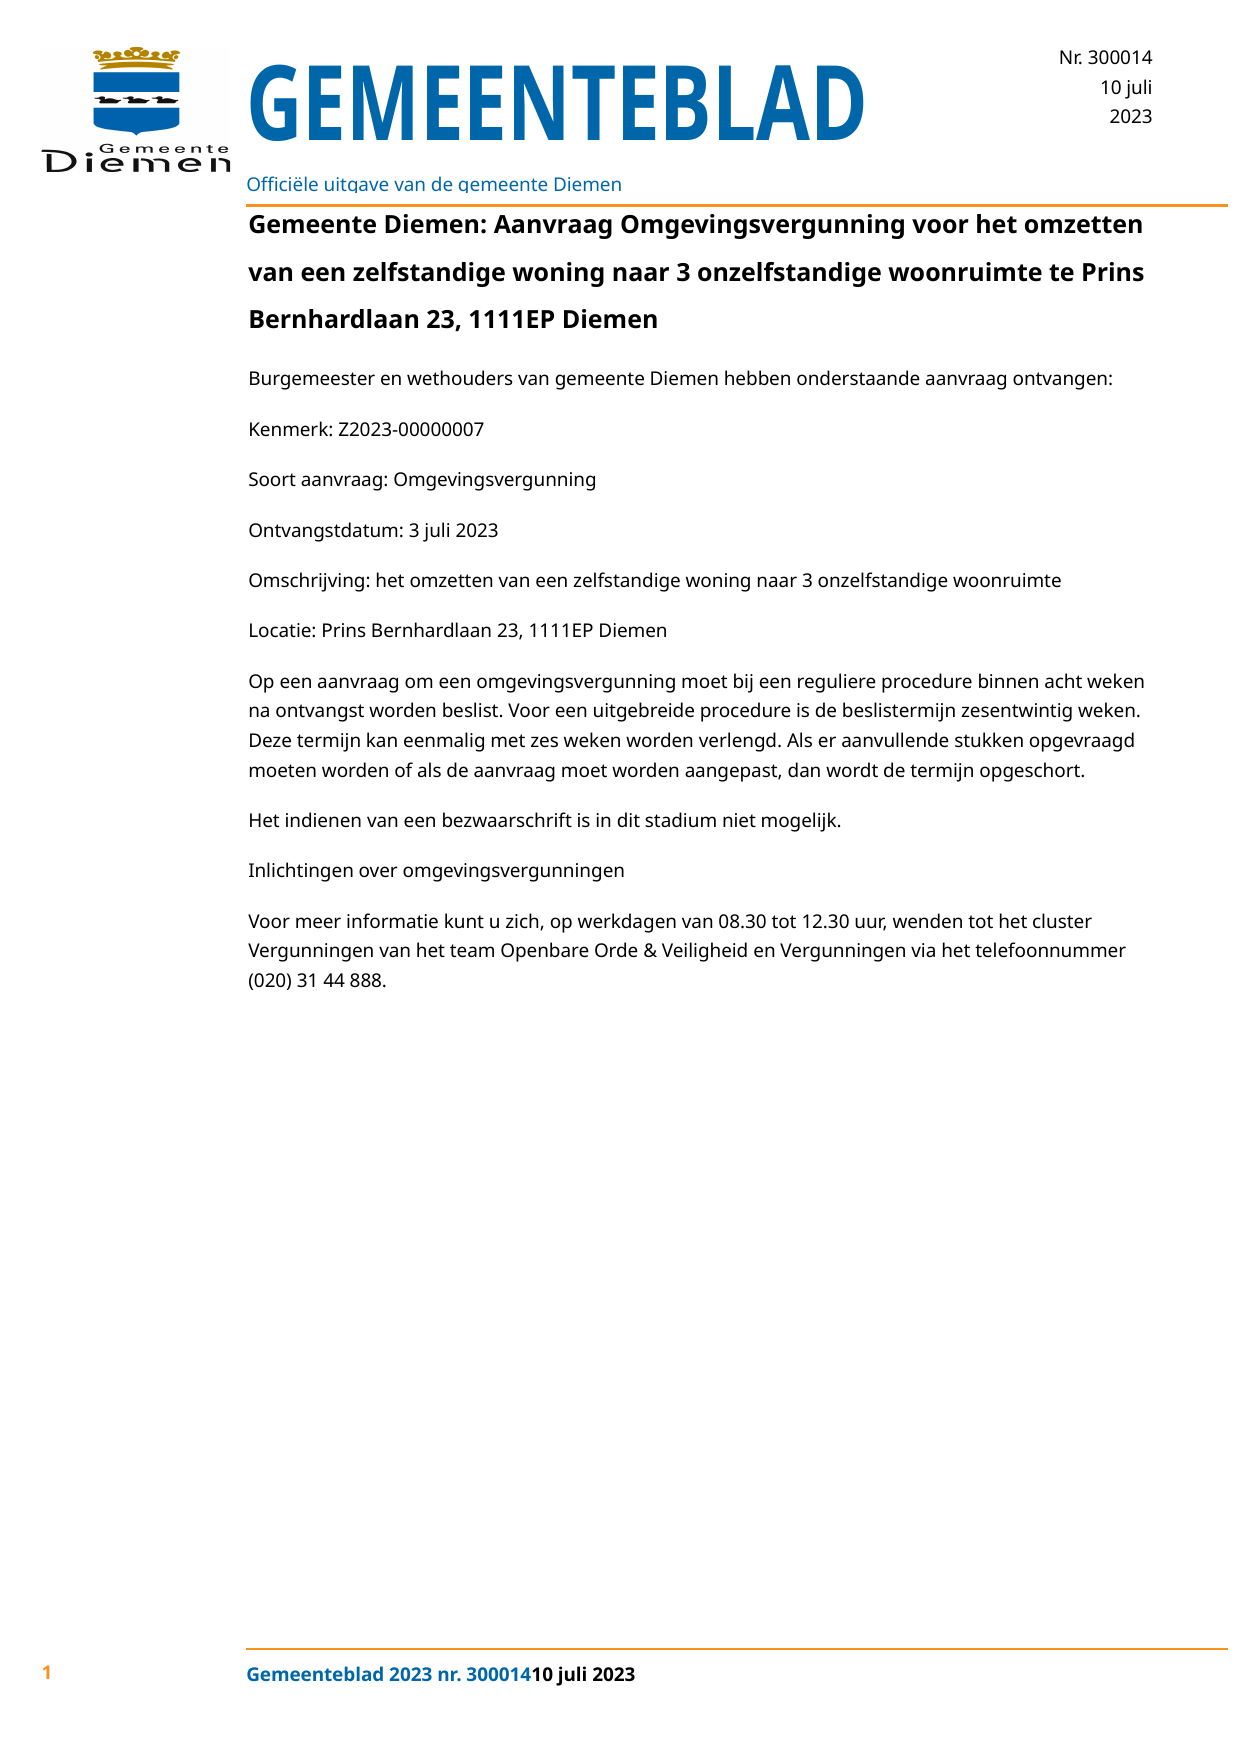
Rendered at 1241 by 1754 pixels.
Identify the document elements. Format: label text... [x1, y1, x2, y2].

text Burgemeester en wethouders van gemeente Diemen hebben onderstaande aanvraag ontvangen: [248, 366, 1152, 391]
text Soort aanvraag: Omgevingsvergunning [248, 466, 1152, 492]
text Op een aanvraag om een omgevingsvergunning moet bij een reguliere procedure binnen acht weken na ontvangst worden beslist. Voor een uitgebreide procedure is de beslistermijn zesentwintig weken. Deze termijn kan eenmalig met zes weken worden verlengd. Als er aanvullende stukken opgevraagd moeten worden of als de aanvraag moet worden aangepast, dan wordt de termijn opgeschort. [248, 668, 1152, 782]
text Kenmerk: Z2023-00000007 [248, 416, 1152, 442]
text Inlichtingen over omgevingsvergunningen [248, 858, 1152, 883]
text Voor meer informatie kunt u zich, op werkdagen van 08.30 tot 12.30 uur, wenden tot het cluster Vergunningen van het team Openbare Orde & Veiligheid en Vergunningen via het telefoonnummer (020) 31 44 888. [248, 908, 1152, 993]
text Locatie: Prins Bernhardlaan 23, 1111EP Diemen [248, 618, 1152, 643]
picture [41, 47, 231, 172]
text Gemeente Diemen: Aanvraag Omgevingsvergunning voor het omzetten van een zelfstandige woning naar 3 onzelfstandige woonruimte te Prins Bernhardlaan 23, 1111EP Diemen [248, 207, 1152, 336]
text Het indienen van een bezwaarschrift is in dit stadium niet mogelijk. [248, 807, 1152, 833]
text Ontvangstdatum: 3 juli 2023 [248, 517, 1152, 542]
text Omschrijving: het omzetten van een zelfstandige woning naar 3 onzelfstandige woonruimte [248, 567, 1152, 593]
